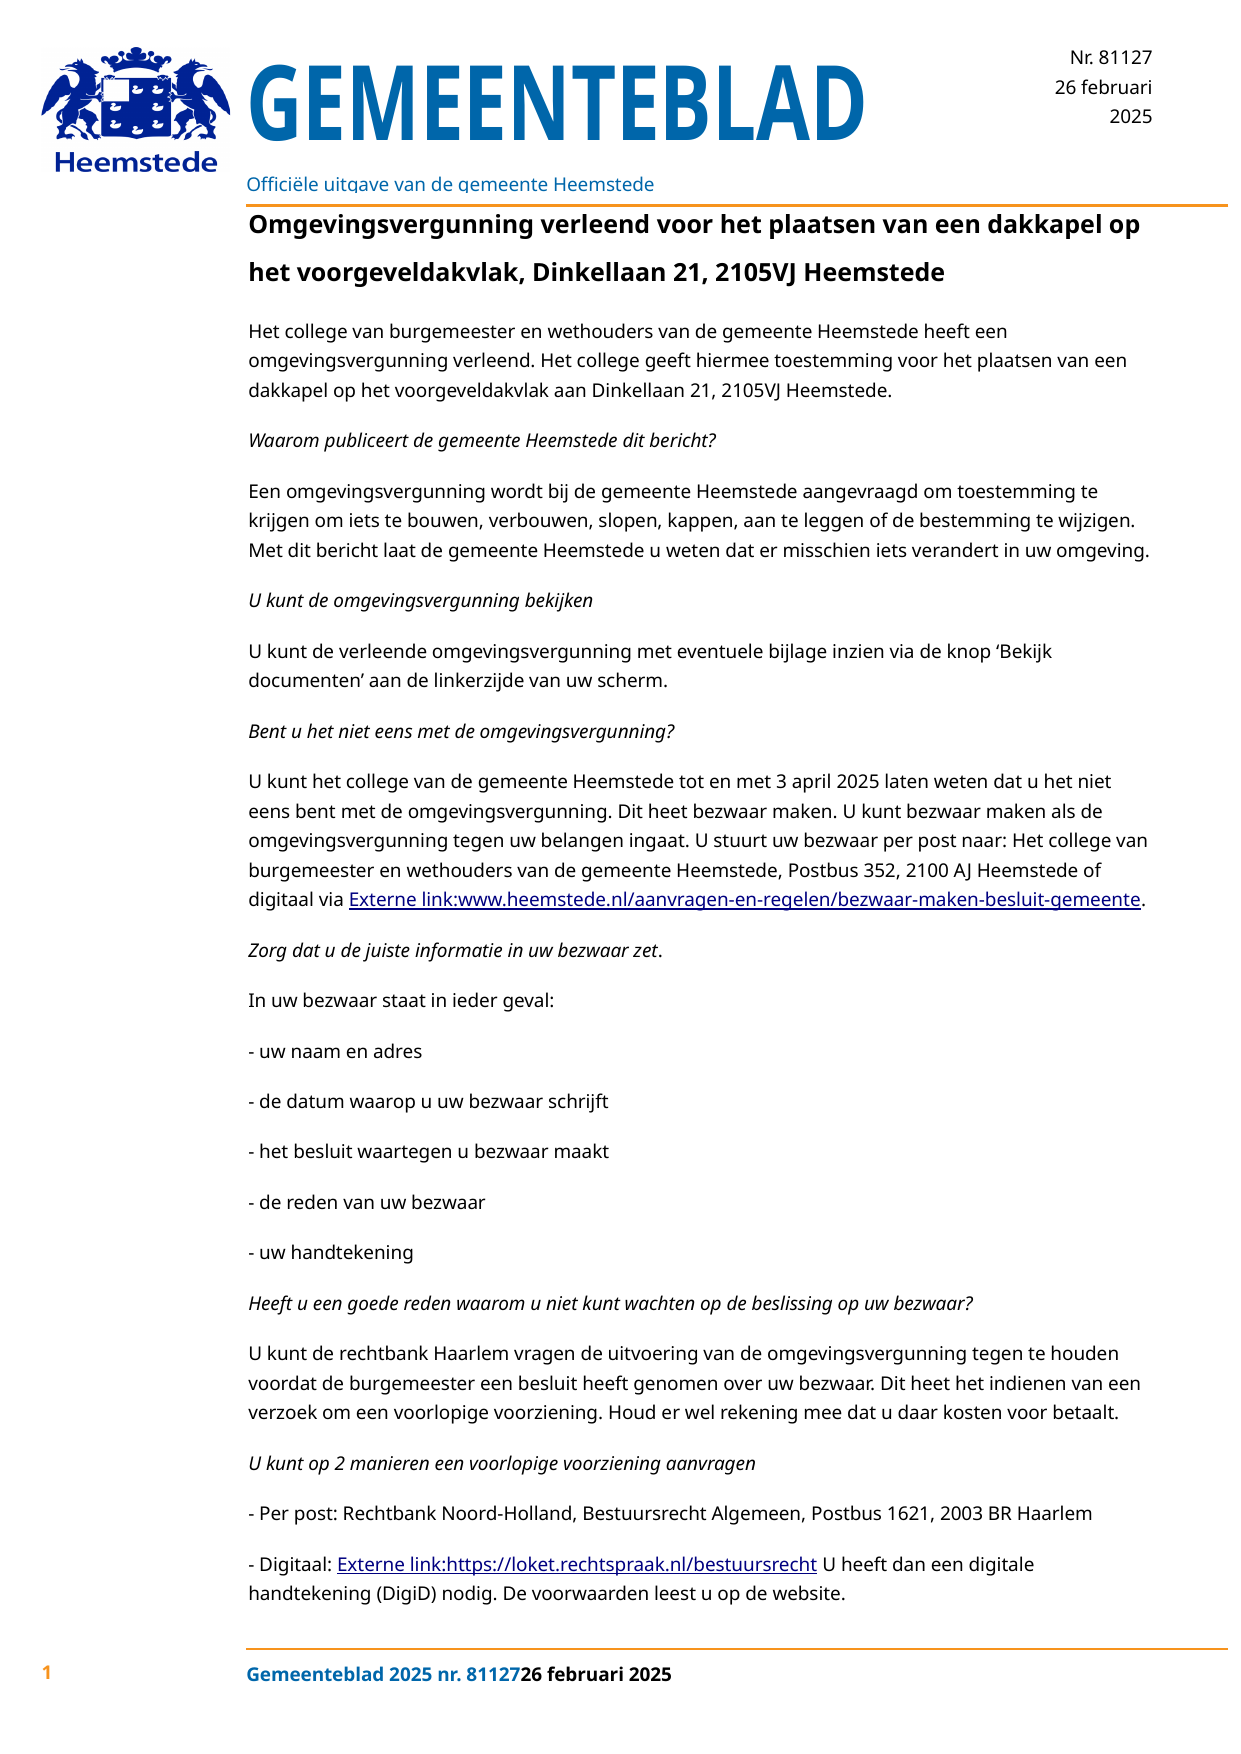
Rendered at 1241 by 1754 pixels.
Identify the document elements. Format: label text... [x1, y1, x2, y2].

text U kunt de rechtbank Haarlem vragen de uitvoering van de omgevingsvergunning tegen te houden voordat de burgemeester een besluit heeft genomen over uw bezwaar. Dit heet het indienen van een verzoek om een voorlopige voorziening. Houd er wel rekening mee dat u daar kosten voor betaalt. [248, 1340, 1152, 1425]
text Het college van burgemeester en wethouders van de gemeente Heemstede heeft een omgevingsvergunning verleend. Het college geeft hiermee toestemming voor het plaatsen van een dakkapel op het voorgeveldakvlak aan Dinkellaan 21, 2105VJ Heemstede. [248, 318, 1152, 403]
text In uw bezwaar staat in ieder geval: [248, 987, 1152, 1013]
text - het besluit waartegen u bezwaar maakt [248, 1139, 1152, 1164]
text Omgevingsvergunning verleend voor het plaatsen van een dakkapel op het voorgeveldakvlak, Dinkellaan 21, 2105VJ Heemstede [248, 207, 1152, 288]
text - Digitaal: Externe link:https://loket.rechtspraak.nl/bestuursrecht U heeft dan een digitale handtekening (DigiD) nodig. De voorwaarden leest u op de website. [248, 1551, 1152, 1606]
text - uw handtekening [248, 1239, 1152, 1265]
text - de reden van uw bezwaar [248, 1189, 1152, 1215]
text Bent u het niet eens met de omgevingsvergunning? [248, 718, 1152, 744]
text Een omgevingsvergunning wordt bij de gemeente Heemstede aangevraagd om toestemming te krijgen om iets te bouwen, verbouwen, slopen, kappen, aan te leggen of de bestemming te wijzigen. Met dit bericht laat de gemeente Heemstede u weten dat er misschien iets verandert in uw omgeving. [248, 478, 1152, 563]
text U kunt de verleende omgevingsvergunning met eventuele bijlage inzien via de knop ‘Bekijk documenten’ aan de linkerzijde van uw scherm. [248, 638, 1152, 693]
text - de datum waarop u uw bezwaar schrijft [248, 1088, 1152, 1114]
text U kunt op 2 manieren een voorlopige voorziening aanvragen [248, 1450, 1152, 1476]
picture [41, 47, 231, 172]
text U kunt de omgevingsvergunning bekijken [248, 587, 1152, 613]
text Waarom publiceert de gemeente Heemstede dit bericht? [248, 427, 1152, 453]
text Heeft u een goede reden waarom u niet kunt wachten op de beslissing op uw bezwaar? [248, 1290, 1152, 1316]
text Zorg dat u de juiste informatie in uw bezwaar zet. [248, 937, 1152, 963]
text U kunt het college van de gemeente Heemstede tot en met 3 april 2025 laten weten dat u het niet eens bent met de omgevingsvergunning. Dit heet bezwaar maken. U kunt bezwaar maken als de omgevingsvergunning tegen uw belangen ingaat. U stuurt uw bezwaar per post naar: Het college van burgemeester en wethouders van de gemeente Heemstede, Postbus 352, 2100 AJ Heemstede of digitaal via Externe link:www.heemstede.nl/aanvragen-en-regelen/bezwaar-maken-besluit-gemeente. [248, 768, 1152, 912]
text - Per post: Rechtbank Noord-Holland, Bestuursrecht Algemeen, Postbus 1621, 2003 BR Haarlem [248, 1500, 1152, 1526]
text - uw naam en adres [248, 1038, 1152, 1064]
